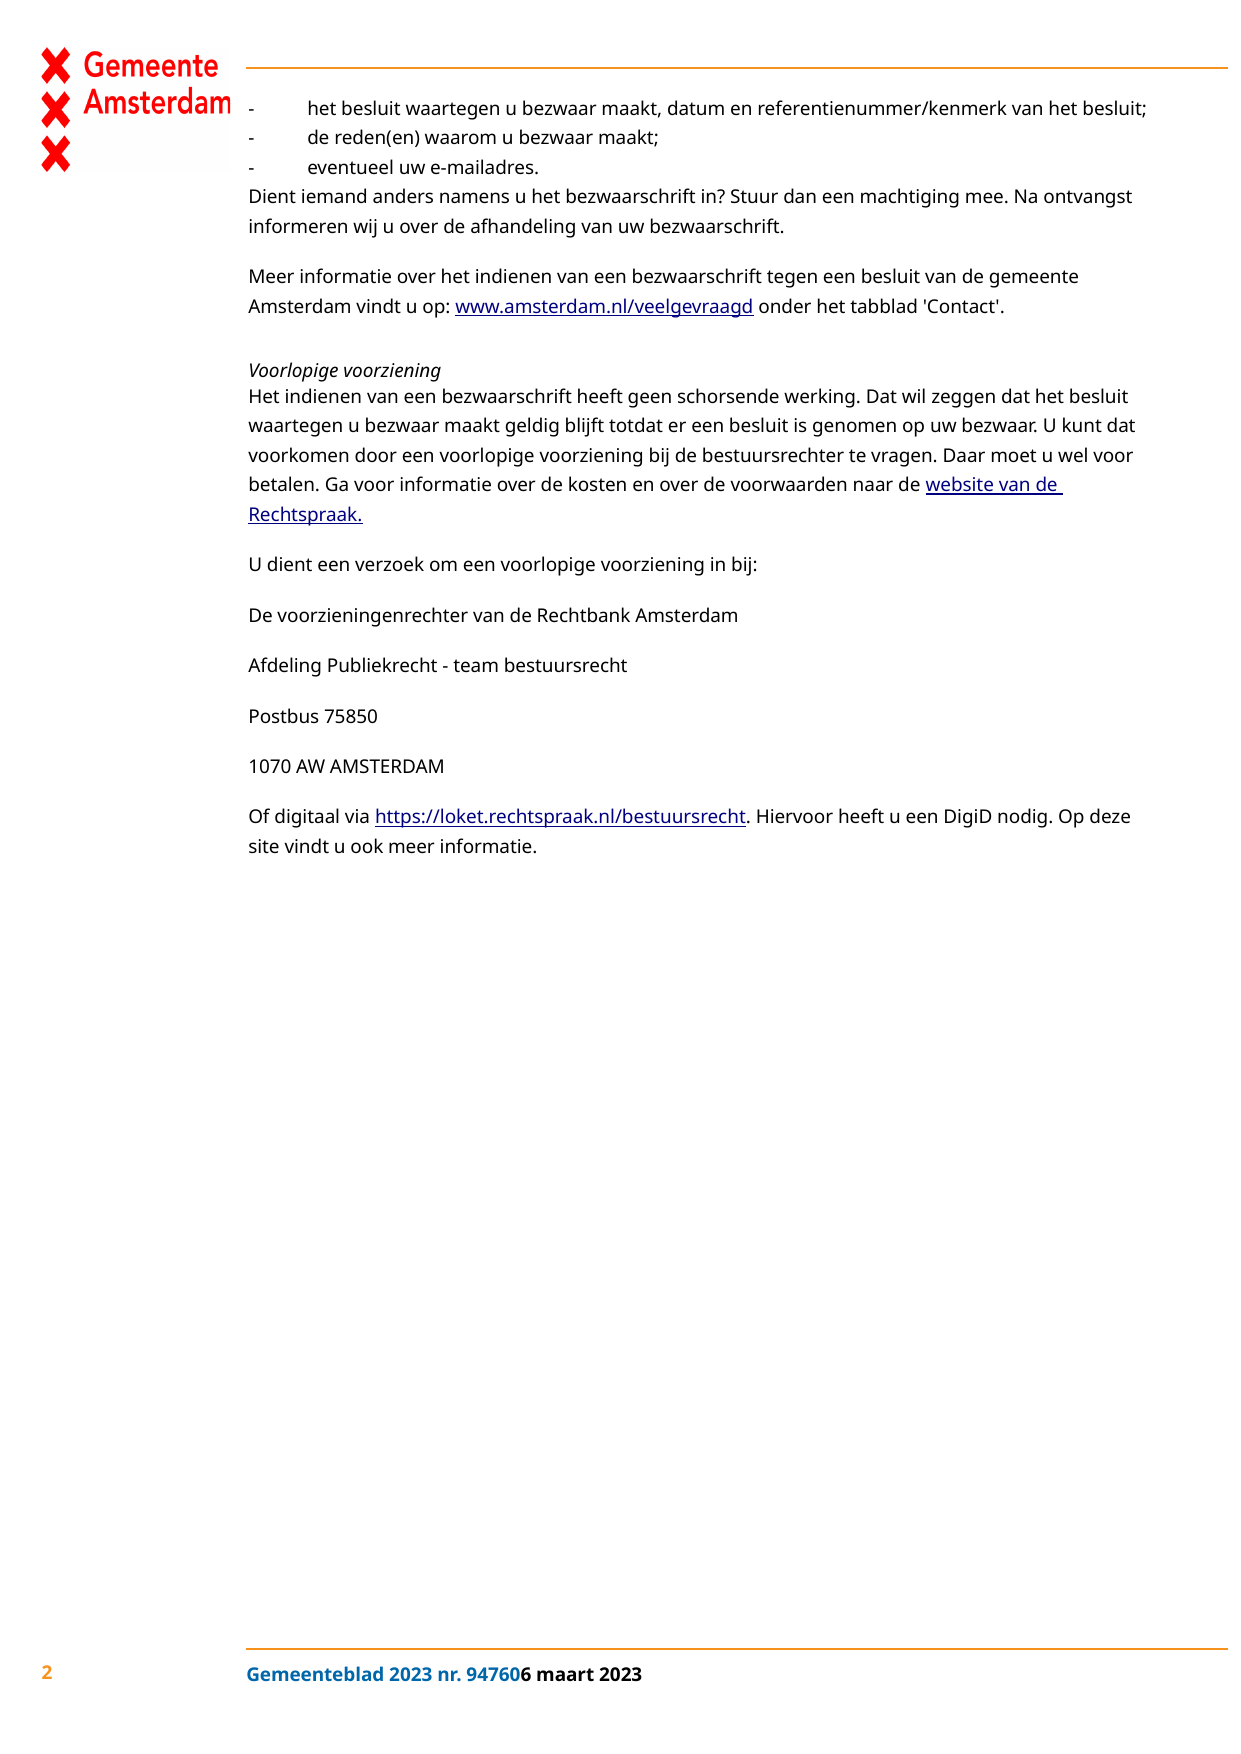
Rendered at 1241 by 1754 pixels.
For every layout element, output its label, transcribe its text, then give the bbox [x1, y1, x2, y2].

picture [41, 47, 231, 172]
text Het indienen van een bezwaarschrift heeft geen schorsende werking. Dat wil zeggen dat het besluit waartegen u bezwaar maakt geldig blijft totdat er een besluit is genomen op uw bezwaar. U kunt dat voorkomen door een voorlopige voorziening bij de bestuursrechter te vragen. Daar moet u wel voor betalen. Ga voor informatie over de kosten en over de voorwaarden naar de website van de Rechtspraak. [248, 383, 1152, 527]
text Of digitaal via https://loket.rechtspraak.nl/bestuursrecht. Hiervoor heeft u een DigiD nodig. Op deze site vindt u ook meer informatie. [248, 804, 1152, 859]
text Voorlopige voorziening [248, 357, 1152, 383]
text Afdeling Publiekrecht - team bestuursrecht [248, 652, 1152, 678]
list eventueel uw e-mailadres. [248, 154, 1152, 180]
list de reden(en) waarom u bezwaar maakt; [248, 124, 1152, 150]
list het besluit waartegen u bezwaar maakt, datum en referentienummer/kenmerk van het besluit; [248, 95, 1152, 121]
text U dient een verzoek om een voorlopige voorziening in bij: [248, 552, 1152, 577]
text Postbus 75850 [248, 703, 1152, 728]
text Dient iemand anders namens u het bezwaarschrift in? Stuur dan een machtiging mee. Na ontvangst informeren wij u over de afhandeling van uw bezwaarschrift. [248, 183, 1152, 239]
text De voorzieningenrechter van de Rechtbank Amsterdam [248, 602, 1152, 628]
text 1070 AW AMSTERDAM [248, 753, 1152, 779]
text Meer informatie over het indienen van een bezwaarschrift tegen een besluit van de gemeente Amsterdam vindt u op: www.amsterdam.nl/veelgevraagd onder het tabblad 'Contact'. [248, 263, 1152, 319]
